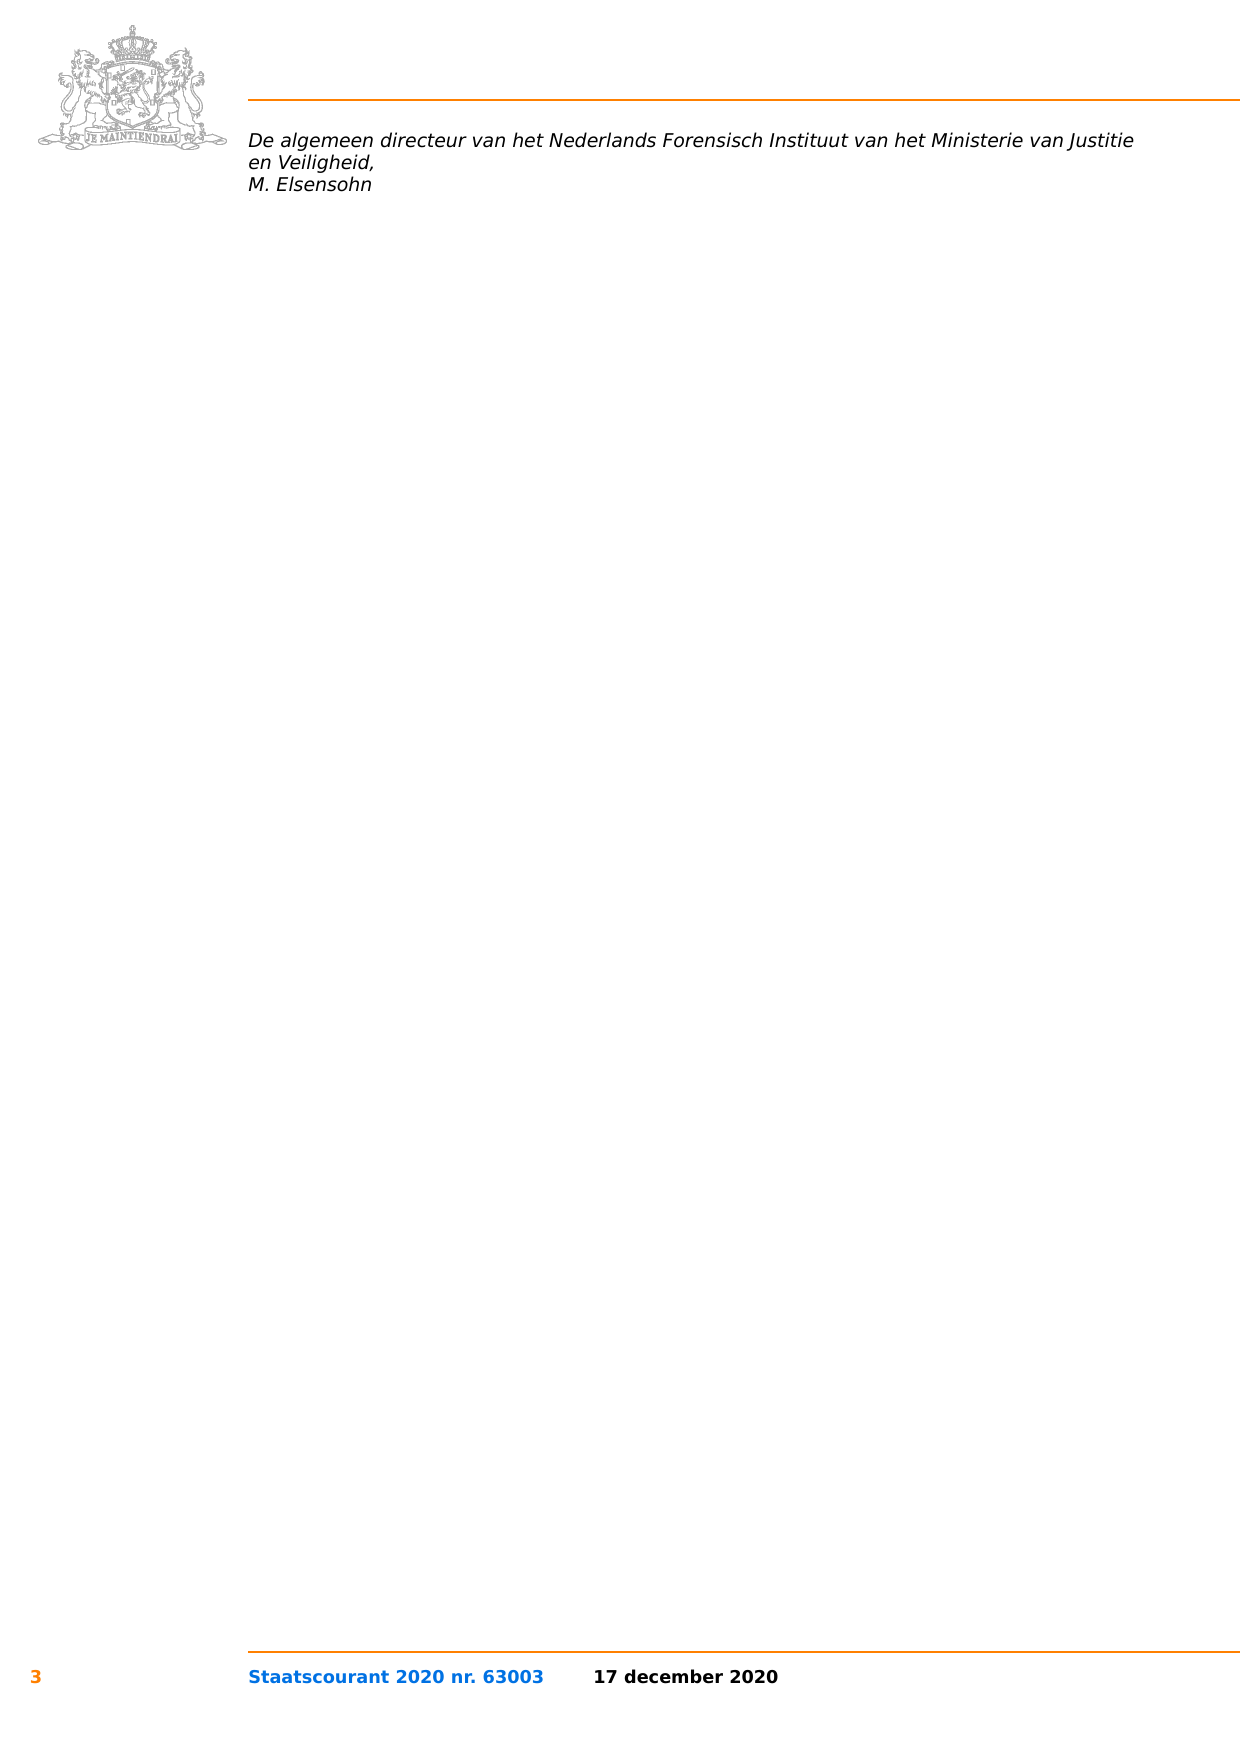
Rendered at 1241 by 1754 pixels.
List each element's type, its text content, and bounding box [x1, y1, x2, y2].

picture [38, 25, 227, 150]
text De algemeen directeur van het Nederlands Forensisch Instituut van het Ministerie van Justitie en Veiligheid, M. Elsensohn [248, 130, 1163, 196]
